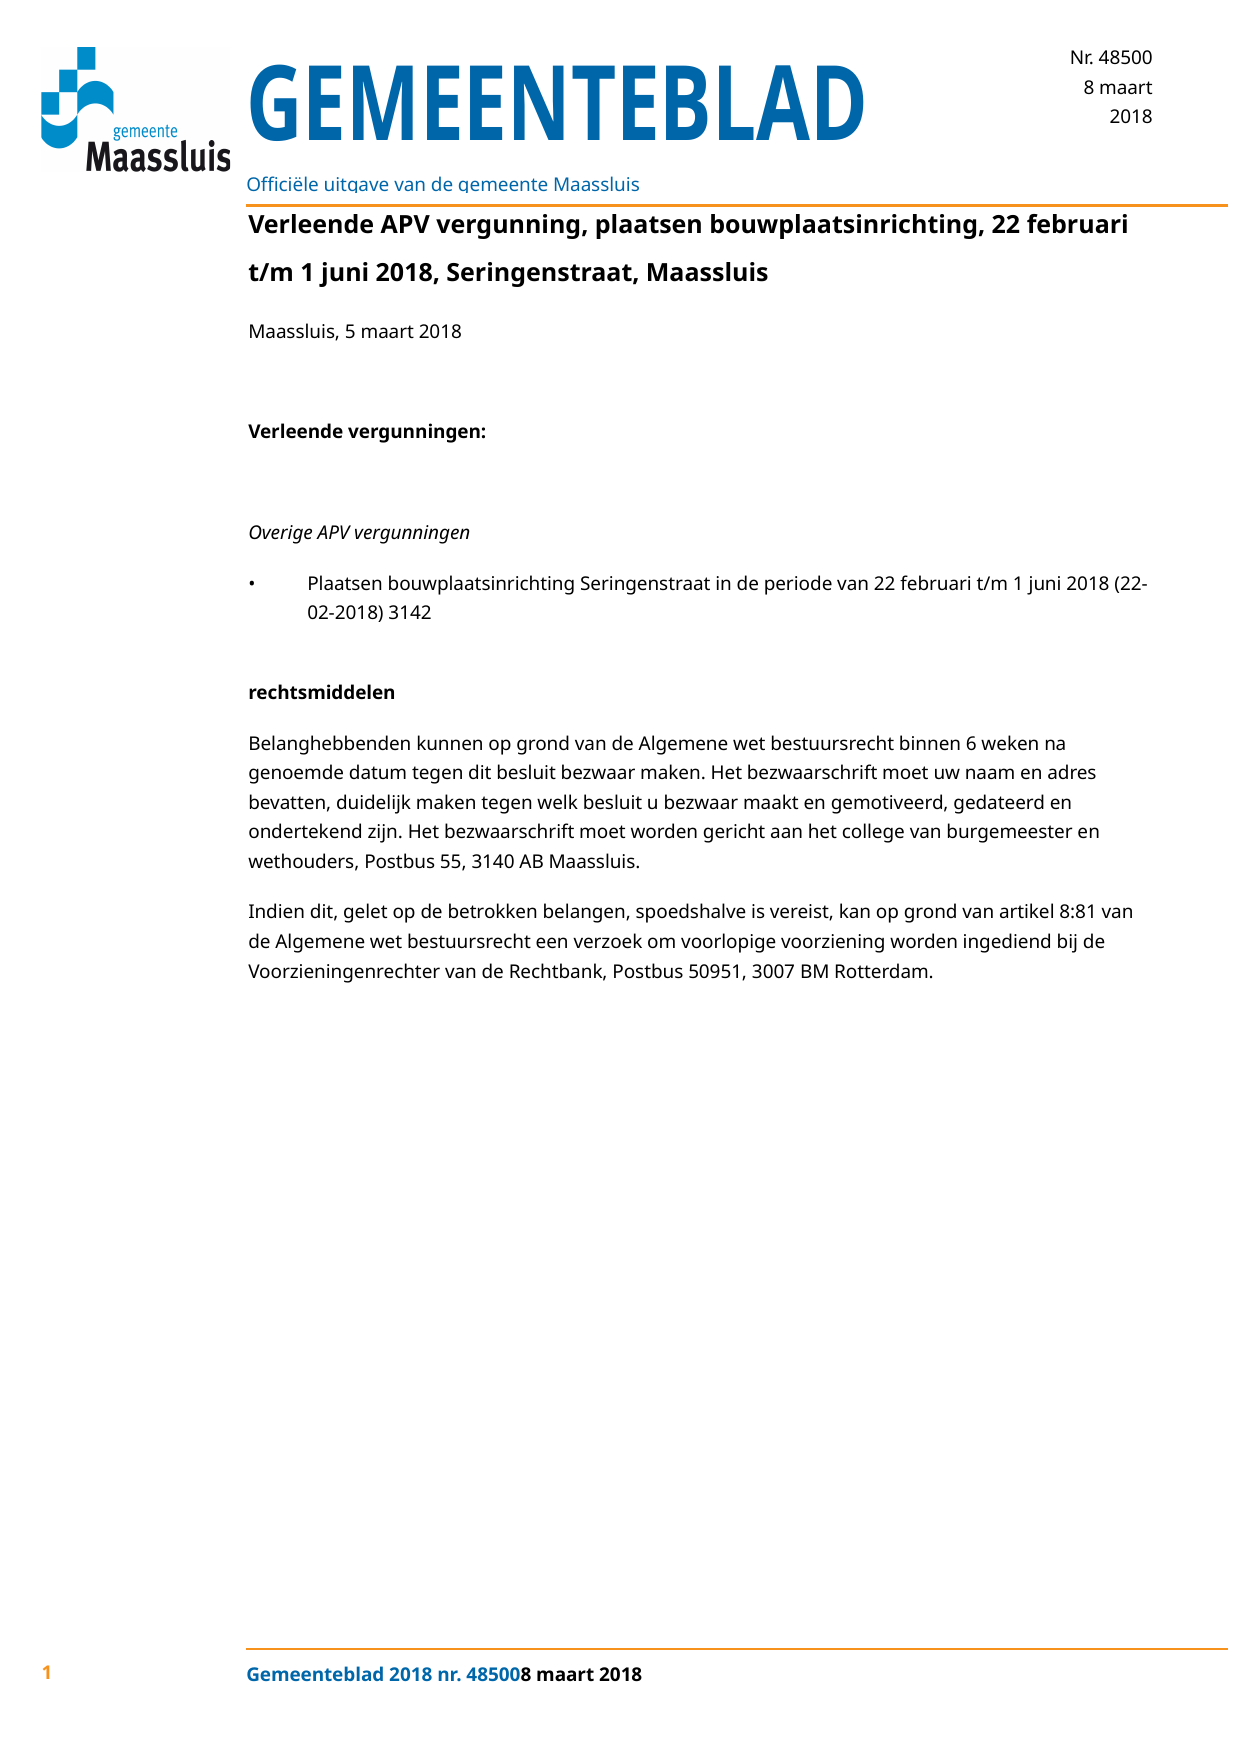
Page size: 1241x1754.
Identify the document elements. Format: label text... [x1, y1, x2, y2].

picture [41, 47, 231, 172]
list Plaatsen bouwplaatsinrichting Seringenstraat in de periode van 22 februari t/m 1 juni 2018 (22-02-2018) 3142 [248, 570, 1152, 625]
text Belanghebbenden kunnen op grond van de Algemene wet bestuursrecht binnen 6 weken na genoemde datum tegen dit besluit bezwaar maken. Het bezwaarschrift moet uw naam en adres bevatten, duidelijk maken tegen welk besluit u bezwaar maakt en gemotiveerd, gedateerd en ondertekend zijn. Het bezwaarschrift moet worden gericht aan het college van burgemeester en wethouders, Postbus 55, 3140 AB Maassluis. [248, 730, 1152, 874]
text Verleende vergunningen: [248, 419, 1152, 444]
text Indien dit, gelet op de betrokken belangen, spoedshalve is vereist, kan op grond van artikel 8:81 van de Algemene wet bestuursrecht een verzoek om voorlopige voorziening worden ingediend bij de Voorzieningenrechter van de Rechtbank, Postbus 50951, 3007 BM Rotterdam. [248, 899, 1152, 984]
text Maassluis, 5 maart 2018 [248, 318, 1152, 344]
text rechtsmiddelen [248, 679, 1152, 705]
picture [41, 47, 77, 92]
text Verleende APV vergunning, plaatsen bouwplaatsinrichting, 22 februari t/m 1 juni 2018, Seringenstraat, Maassluis [248, 207, 1152, 288]
text Overige APV vergunningen [248, 519, 1152, 545]
